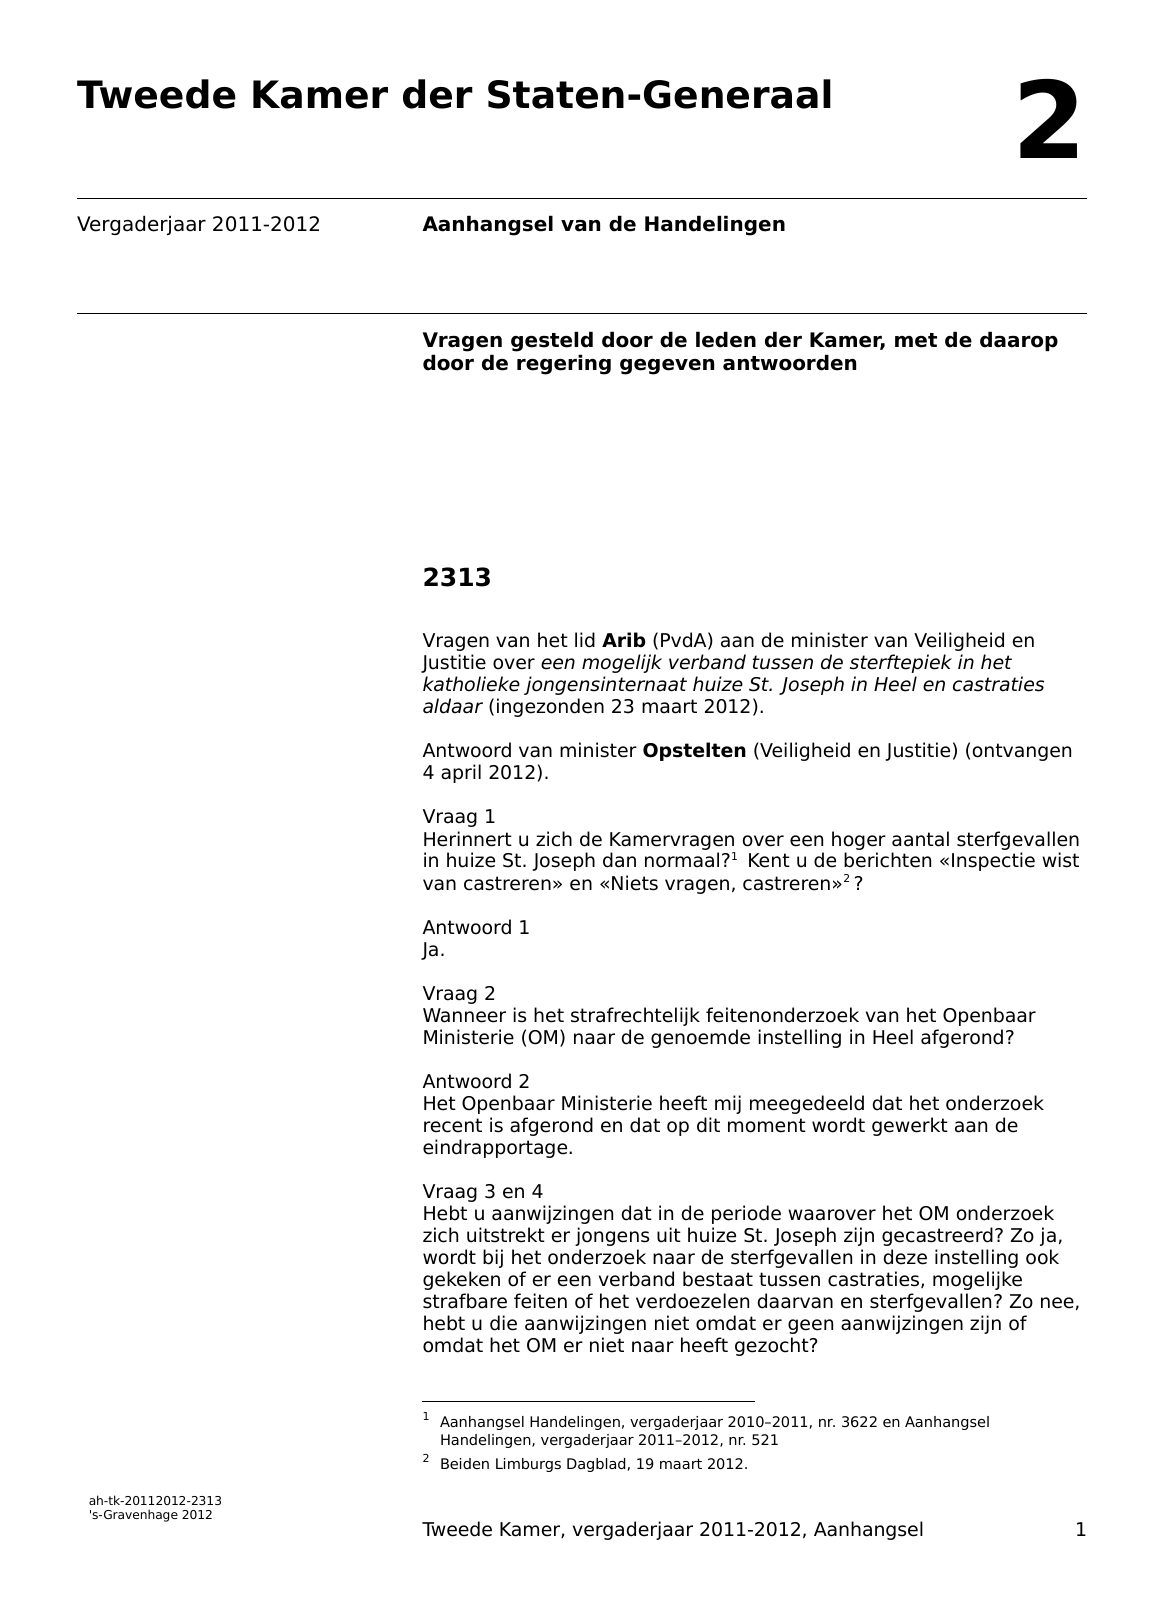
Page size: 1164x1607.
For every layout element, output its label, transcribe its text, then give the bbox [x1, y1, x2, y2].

text Het Openbaar Ministerie heeft mij meegedeeld dat het onderzoek recent is afgerond en dat op dit moment wordt gewerkt aan de eindrapportage. [422, 1093, 1087, 1159]
text Herinnert u zich de Kamervragen over een hoger aantal sterfgevallen in huize St. Joseph dan normaal? Kent u de berichten «Inspectie wist van castreren» en «Niets vragen, castreren»? [422, 828, 1087, 894]
table_cell Vragen gesteld door de leden der Kamer, met de daarop door de regering gegeven antwoorden [422, 314, 1087, 375]
text ah-tk-20112012-2313 [88, 1494, 323, 1508]
text Antwoord 1 [422, 917, 1087, 938]
text Wanneer is het strafrechtelijk feitenonderzoek van het Openbaar Ministerie (OM) naar de genoemde instelling in Heel afgerond? [422, 1005, 1087, 1049]
text Hebt u aanwijzingen dat in de periode waarover het OM onderzoek zich uitstrekt er jongens uit huize St. Joseph zijn gecastreerd? Zo ja, wordt bij het onderzoek naar de sterfgevallen in deze instelling ook gekeken of er een verband bestaat tussen castraties, mogelijke strafbare feiten of het verdoezelen daarvan en sterfgevallen? Zo nee, hebt u die aanwijzingen niet omdat er geen aanwijzingen zijn of omdat het OM er niet naar heeft gezocht? [422, 1203, 1087, 1357]
table_cell Vergaderjaar 2011-2012 [77, 199, 422, 313]
text Antwoord van minister Opstelten (Veiligheid en Justitie) (ontvangen 4 april 2012). [422, 740, 1087, 784]
text 2313 [422, 563, 1087, 592]
text Vragen van het lid Arib (PvdA) aan de minister van Veiligheid en Justitie over een mogelijk verband tussen de sterftepiek in het katholieke jongensinternaat huize St. Joseph in Heel en castraties aldaar (ingezonden 23 maart 2012). [422, 630, 1087, 718]
text Ja. [422, 938, 1087, 961]
table_header 2 [886, 59, 1087, 198]
text Vraag 1 [422, 806, 1087, 828]
text 's-Gravenhage 2012 [88, 1508, 323, 1522]
table_cell [77, 314, 422, 375]
text Aanhangsel Handelingen, vergaderjaar 2010–2011, nr. 3622 en Aanhangsel Handelingen, vergaderjaar 2011–2012, nr. 521 [422, 1410, 1087, 1449]
text Antwoord 2 [422, 1071, 1087, 1093]
text Vraag 2 [422, 983, 1087, 1005]
text Beiden Limburgs Dagblad, 19 maart 2012. [422, 1452, 1087, 1474]
table_cell Aanhangsel van de Handelingen [422, 199, 1087, 313]
text Vraag 3 en 4 [422, 1181, 1087, 1203]
table_header Tweede Kamer der Staten-Generaal [77, 59, 886, 198]
